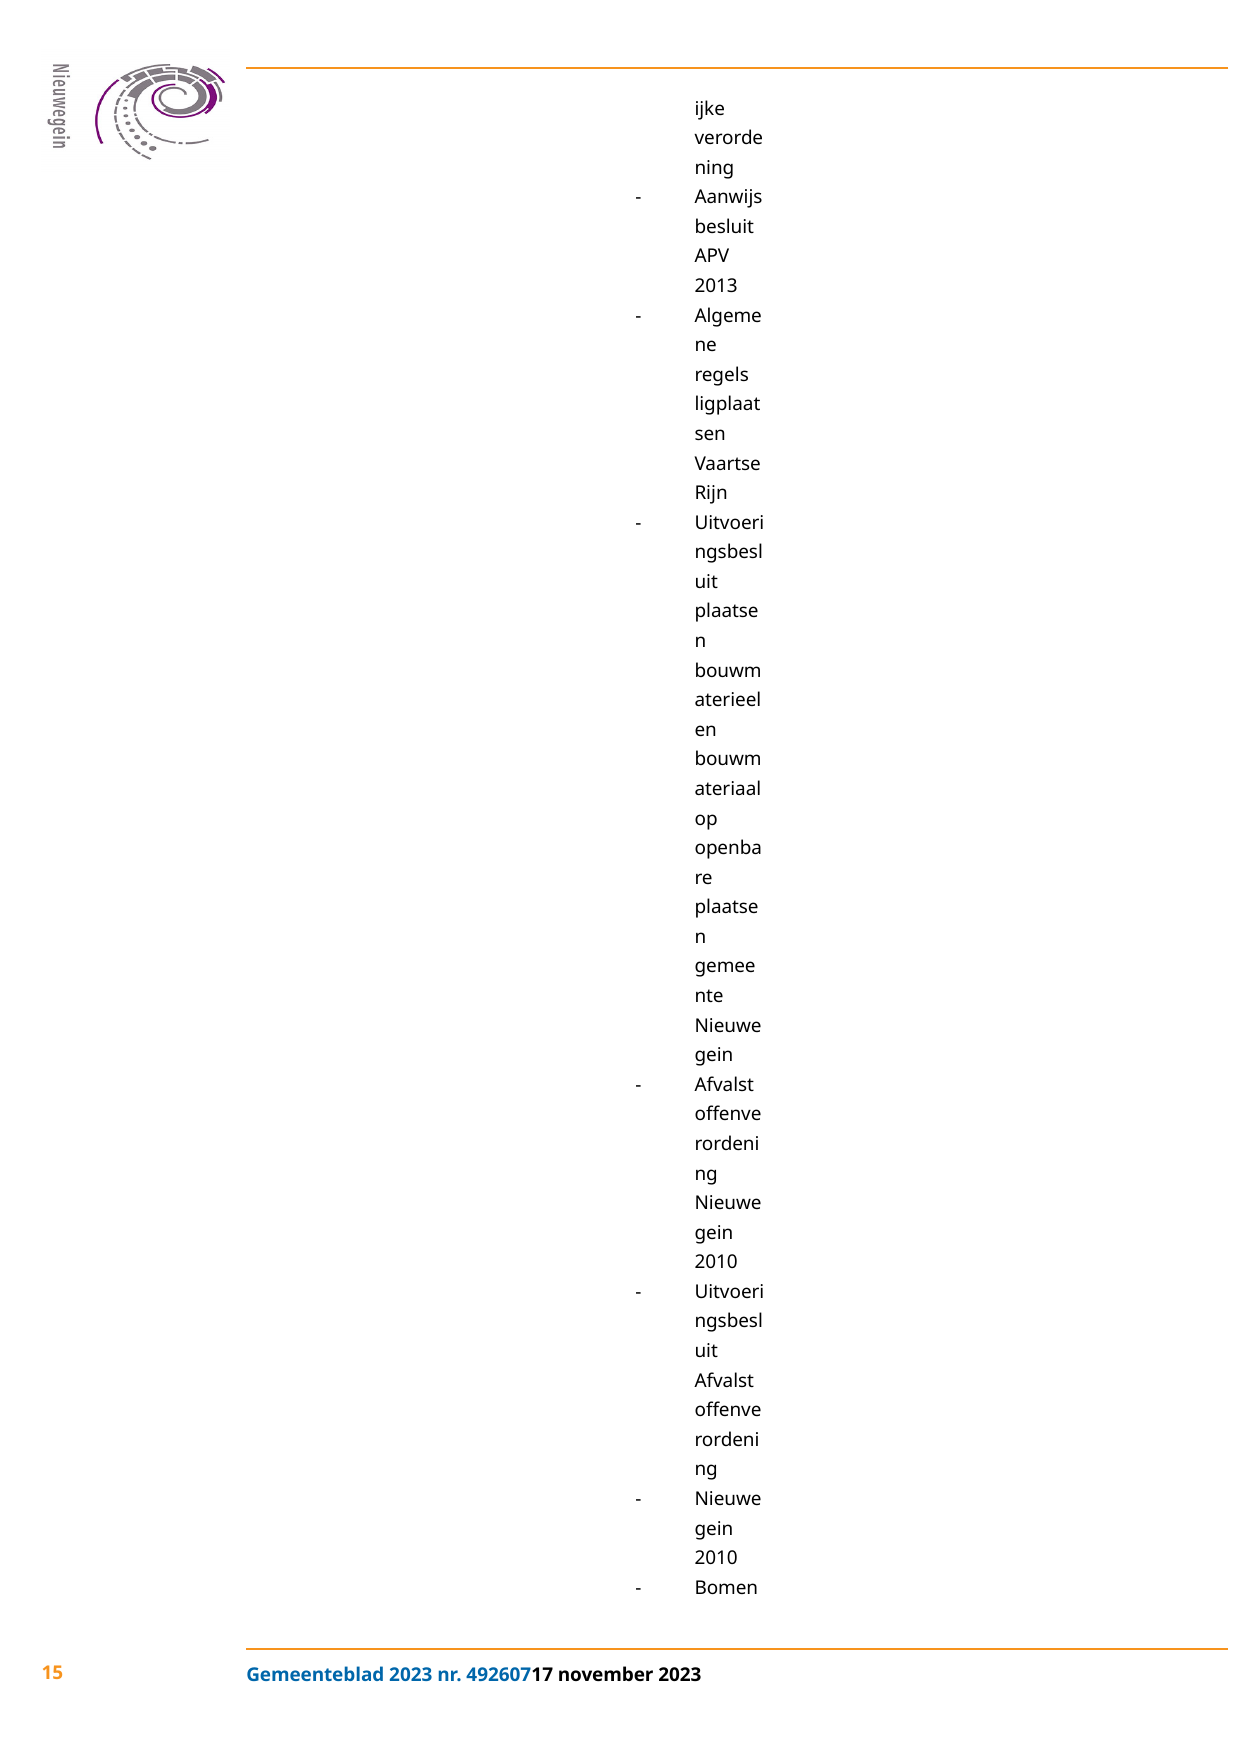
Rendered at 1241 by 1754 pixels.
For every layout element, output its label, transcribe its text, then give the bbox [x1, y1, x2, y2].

table_cell [894, 95, 1022, 1600]
table_cell [377, 95, 506, 1600]
table_cell [764, 95, 893, 1600]
table_cell [506, 95, 635, 1600]
picture [41, 47, 231, 172]
table_cell [1023, 95, 1152, 1600]
table_cell ijke verordening Aanwijsbesluit APV 2013 Algemene regels ligplaatsen Vaartse Rijn Uitvoeringsbesluit plaatsen bouwmaterieel en bouwmateriaal op openbare plaatsen gemeente Nieuwegein Afvalstoffenverordening Nieuwegein 2010 Uitvoeringsbesluit Afvalstoffenverordening Nieuwegein 2010 Bomen [635, 95, 764, 1600]
table_cell [248, 95, 377, 1600]
